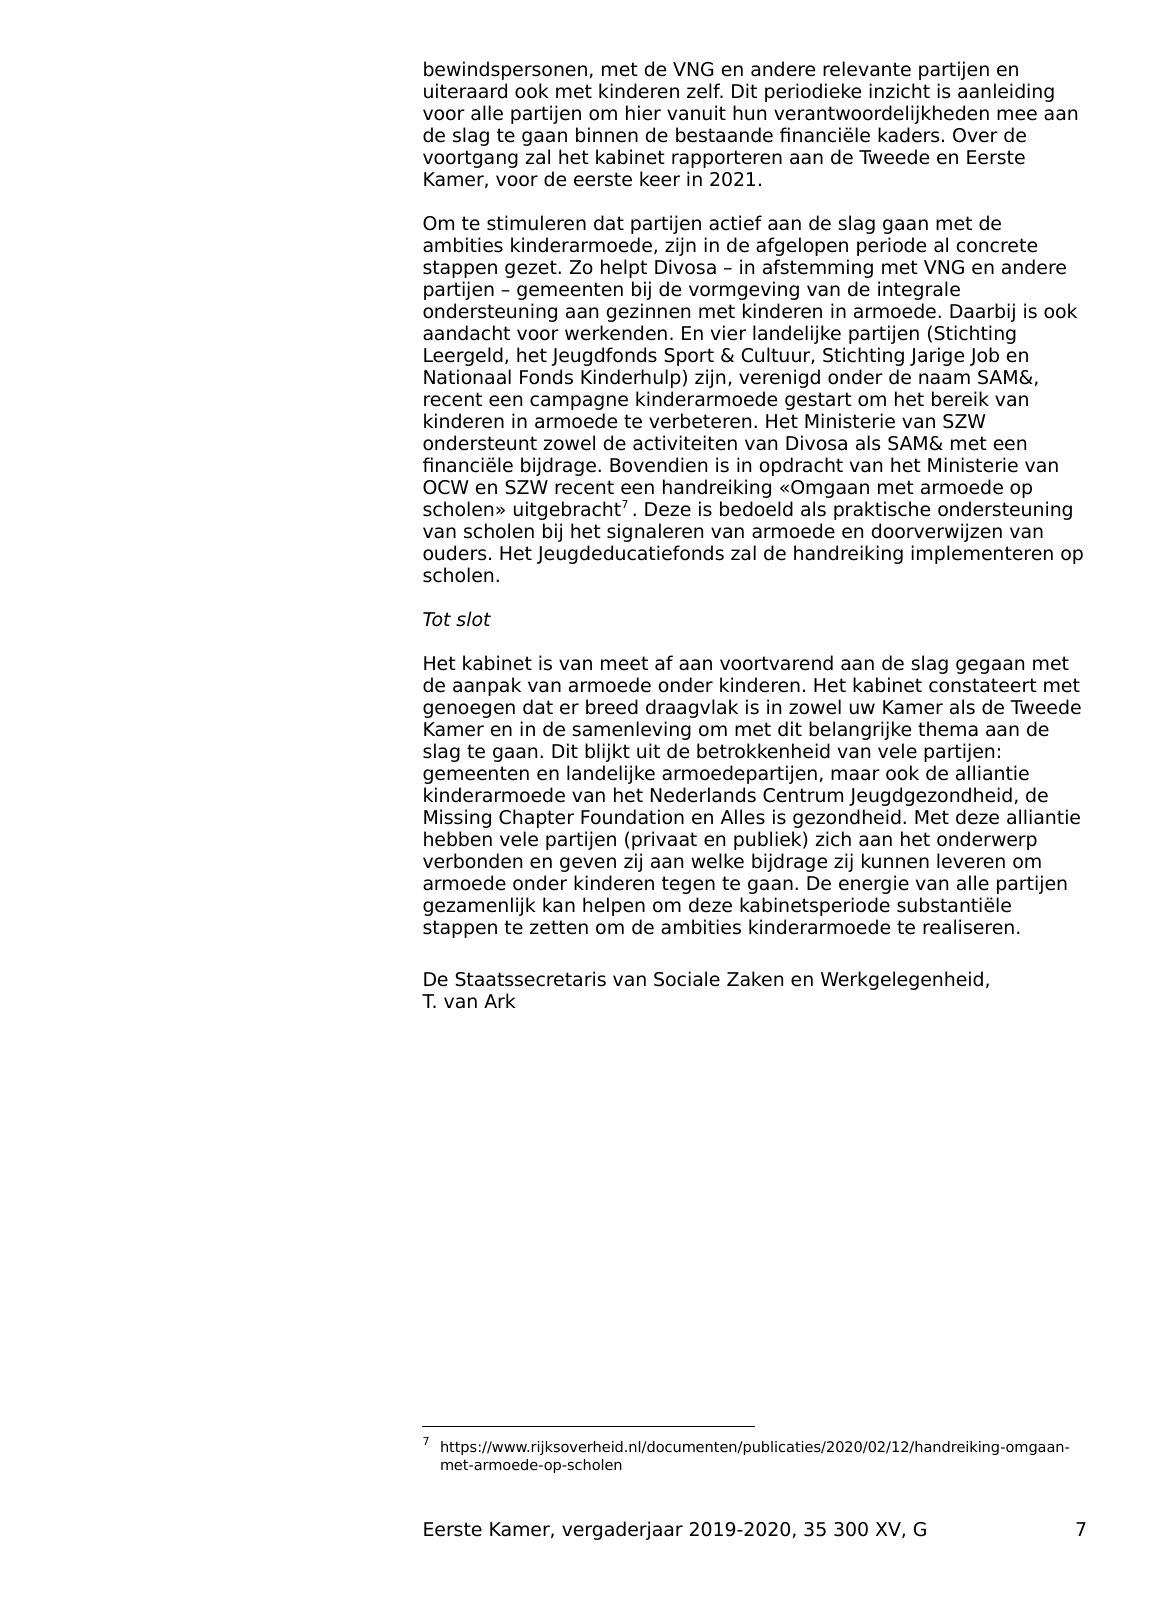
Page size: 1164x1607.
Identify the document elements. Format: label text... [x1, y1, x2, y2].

subtitle Tot slot [422, 609, 1087, 631]
text https://www.rijksoverheid.nl/documenten/publicaties/2020/02/12/handreiking-omgaan-met-armoede-op-scholen [422, 1435, 1087, 1474]
text bewindspersonen, met de VNG en andere relevante partijen en uiteraard ook met kinderen zelf. Dit periodieke inzicht is aanleiding voor alle partijen om hier vanuit hun verantwoordelijkheden mee aan de slag te gaan binnen de bestaande financiële kaders. Over de voortgang zal het kabinet rapporteren aan de Tweede en Eerste Kamer, voor de eerste keer in 2021. [422, 59, 1087, 191]
text Om te stimuleren dat partijen actief aan de slag gaan met de ambities kinderarmoede, zijn in de afgelopen periode al concrete stappen gezet. Zo helpt Divosa – in afstemming met VNG en andere partijen – gemeenten bij de vormgeving van de integrale ondersteuning aan gezinnen met kinderen in armoede. Daarbij is ook aandacht voor werkenden. En vier landelijke partijen (Stichting Leergeld, het Jeugdfonds Sport & Cultuur, Stichting Jarige Job en Nationaal Fonds Kinderhulp) zijn, verenigd onder de naam SAM&, recent een campagne kinderarmoede gestart om het bereik van kinderen in armoede te verbeteren. Het Ministerie van SZW ondersteunt zowel de activiteiten van Divosa als SAM& met een financiële bijdrage. Bovendien is in opdracht van het Ministerie van OCW en SZW recent een handreiking «Omgaan met armoede op scholen» uitgebracht. Deze is bedoeld als praktische ondersteuning van scholen bij het signaleren van armoede en doorverwijzen van ouders. Het Jeugdeducatiefonds zal de handreiking implementeren op scholen. [422, 213, 1087, 587]
text Het kabinet is van meet af aan voortvarend aan de slag gegaan met de aanpak van armoede onder kinderen. Het kabinet constateert met genoegen dat er breed draagvlak is in zowel uw Kamer als de Tweede Kamer en in de samenleving om met dit belangrijke thema aan de slag te gaan. Dit blijkt uit de betrokkenheid van vele partijen: gemeenten en landelijke armoedepartijen, maar ook de alliantie kinderarmoede van het Nederlands Centrum Jeugdgezondheid, de Missing Chapter Foundation en Alles is gezondheid. Met deze alliantie hebben vele partijen (privaat en publiek) zich aan het onderwerp verbonden en geven zij aan welke bijdrage zij kunnen leveren om armoede onder kinderen tegen te gaan. De energie van alle partijen gezamenlijk kan helpen om deze kabinetsperiode substantiële stappen te zetten om de ambities kinderarmoede te realiseren. [422, 653, 1087, 939]
text De Staatssecretaris van Sociale Zaken en Werkgelegenheid, T. van Ark [422, 969, 1087, 1013]
